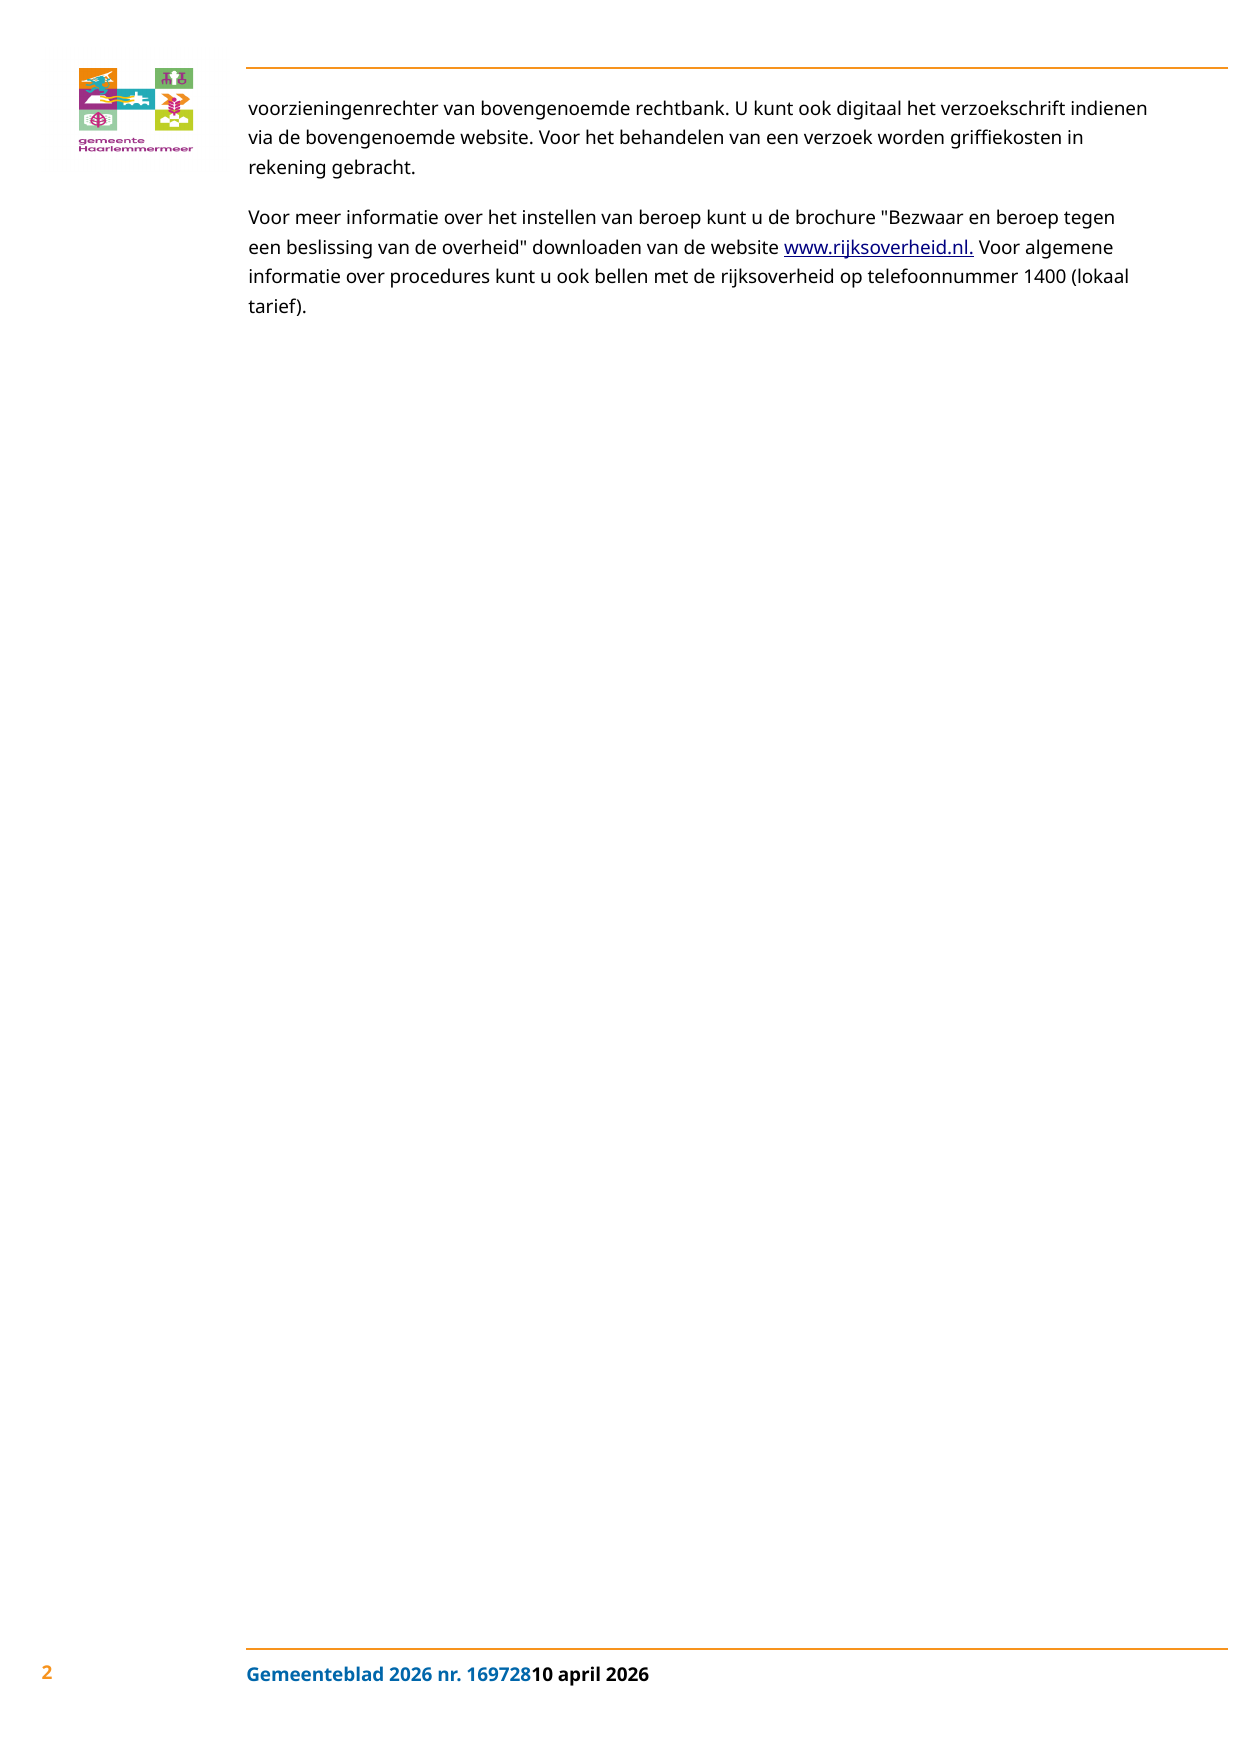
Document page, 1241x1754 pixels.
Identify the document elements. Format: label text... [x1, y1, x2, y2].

text Voor meer informatie over het instellen van beroep kunt u de brochure "Bezwaar en beroep tegen een beslissing van de overheid" downloaden van de website www.rijksoverheid.nl. Voor algemene informatie over procedures kunt u ook bellen met de rijksoverheid op telefoonnummer 1400 (lokaal tarief). [248, 204, 1152, 319]
text voorzieningenrechter van bovengenoemde rechtbank. U kunt ook digitaal het verzoekschrift indienen via de bovengenoemde website. Voor het behandelen van een verzoek worden griffiekosten in rekening gebracht. [248, 95, 1152, 180]
picture [41, 47, 231, 172]
